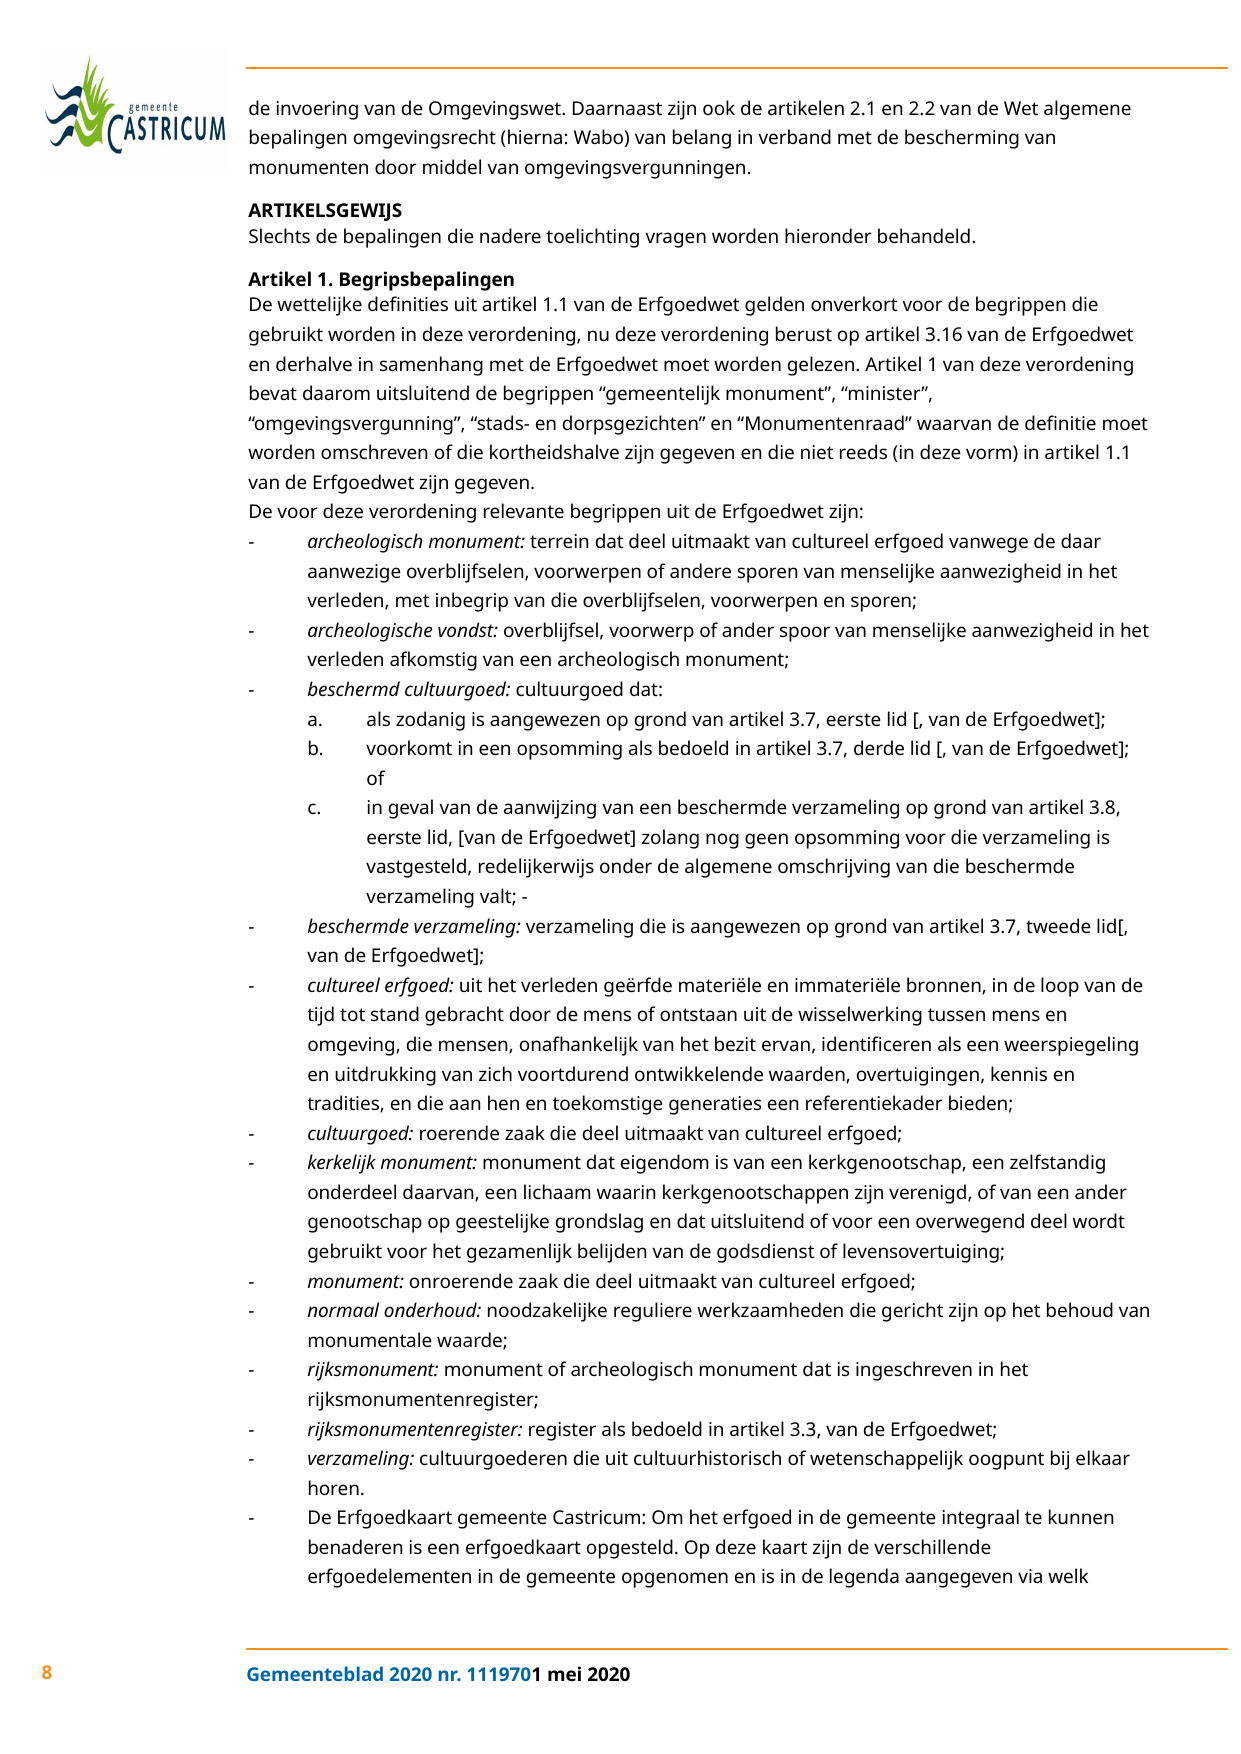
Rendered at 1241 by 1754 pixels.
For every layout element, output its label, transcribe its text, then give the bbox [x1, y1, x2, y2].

list normaal onderhoud: noodzakelijke reguliere werkzaamheden die gericht zijn op het behoud van monumentale waarde; [248, 1297, 1152, 1353]
text De voor deze verordening relevante begrippen uit de Erfgoedwet zijn: [248, 499, 1152, 524]
list beschermde verzameling: verzameling die is aangewezen op grond van artikel 3.7, tweede lid[, van de Erfgoedwet]; [248, 913, 1152, 968]
list cultuurgoed: roerende zaak die deel uitmaakt van cultureel erfgoed; [248, 1120, 1152, 1146]
list archeologisch monument: terrein dat deel uitmaakt van cultureel erfgoed vanwege de daar aanwezige overblijfselen, voorwerpen of andere sporen van menselijke aanwezigheid in het verleden, met inbegrip van die overblijfselen, voorwerpen en sporen; [248, 528, 1152, 613]
text De wettelijke definities uit artikel 1.1 van de Erfgoedwet gelden onverkort voor de begrippen die gebruikt worden in deze verordening, nu deze verordening berust op artikel 3.16 van de Erfgoedwet en derhalve in samenhang met de Erfgoedwet moet worden gelezen. Artikel 1 van deze verordening bevat daarom uitsluitend de begrippen “gemeentelijk monument”, “minister”, “omgevingsvergunning”, “stads- en dorpsgezichten” en “Monumentenraad” waarvan de definitie moet worden omschreven of die kortheidshalve zijn gegeven en die niet reeds (in deze vorm) in artikel 1.1 van de Erfgoedwet zijn gegeven. [248, 292, 1152, 495]
list beschermd cultuurgoed: cultuurgoed dat: [248, 676, 1152, 702]
list verzameling: cultuurgoederen die uit cultuurhistorisch of wetenschappelijk oogpunt bij elkaar horen. [248, 1445, 1152, 1501]
list archeologische vondst: overblijfsel, voorwerp of ander spoor van menselijke aanwezigheid in het verleden afkomstig van een archeologisch monument; [248, 617, 1152, 672]
text Artikel 1. Begripsbepalingen [248, 266, 1152, 292]
list in geval van de aanwijzing van een beschermde verzameling op grond van artikel 3.8, eerste lid, [van de Erfgoedwet] zolang nog geen opsomming voor die verzameling is vastgesteld, redelijkerwijs onder de algemene omschrijving van die beschermde verzameling valt; - [307, 794, 1152, 909]
picture [41, 47, 231, 172]
list voorkomt in een opsomming als bedoeld in artikel 3.7, derde lid [, van de Erfgoedwet]; of [307, 735, 1152, 791]
list rijksmonument: monument of archeologisch monument dat is ingeschreven in het rijksmonumentenregister; [248, 1357, 1152, 1412]
list rijksmonumentenregister: register als bedoeld in artikel 3.3, van de Erfgoedwet; [248, 1416, 1152, 1442]
text de invoering van de Omgevingswet. Daarnaast zijn ook de artikelen 2.1 en 2.2 van de Wet algemene bepalingen omgevingsrecht (hierna: Wabo) van belang in verband met de bescherming van monumenten door middel van omgevingsvergunningen. [248, 95, 1152, 180]
list kerkelijk monument: monument dat eigendom is van een kerkgenootschap, een zelfstandig onderdeel daarvan, een lichaam waarin kerkgenootschappen zijn verenigd, of van een ander genootschap op geestelijke grondslag en dat uitsluitend of voor een overwegend deel wordt gebruikt voor het gezamenlijk belijden van de godsdienst of levensovertuiging; [248, 1149, 1152, 1264]
list als zodanig is aangewezen op grond van artikel 3.7, eerste lid [, van de Erfgoedwet]; [307, 706, 1152, 732]
list cultureel erfgoed: uit het verleden geërfde materiële en immateriële bronnen, in de loop van de tijd tot stand gebracht door de mens of ontstaan uit de wisselwerking tussen mens en omgeving, die mensen, onafhankelijk van het bezit ervan, identificeren als een weerspiegeling en uitdrukking van zich voortdurend ontwikkelende waarden, overtuigingen, kennis en tradities, en die aan hen en toekomstige generaties een referentiekader bieden; [248, 972, 1152, 1116]
list De Erfgoedkaart gemeente Castricum: Om het erfgoed in de gemeente integraal te kunnen benaderen is een erfgoedkaart opgesteld. Op deze kaart zijn de verschillende erfgoedelementen in de gemeente opgenomen en is in de legenda aangegeven via welk [248, 1504, 1152, 1589]
list monument: onroerende zaak die deel uitmaakt van cultureel erfgoed; [248, 1268, 1152, 1294]
text Slechts de bepalingen die nadere toelichting vragen worden hieronder behandeld. [248, 223, 1152, 248]
text ARTIKELSGEWIJS [248, 197, 1152, 223]
